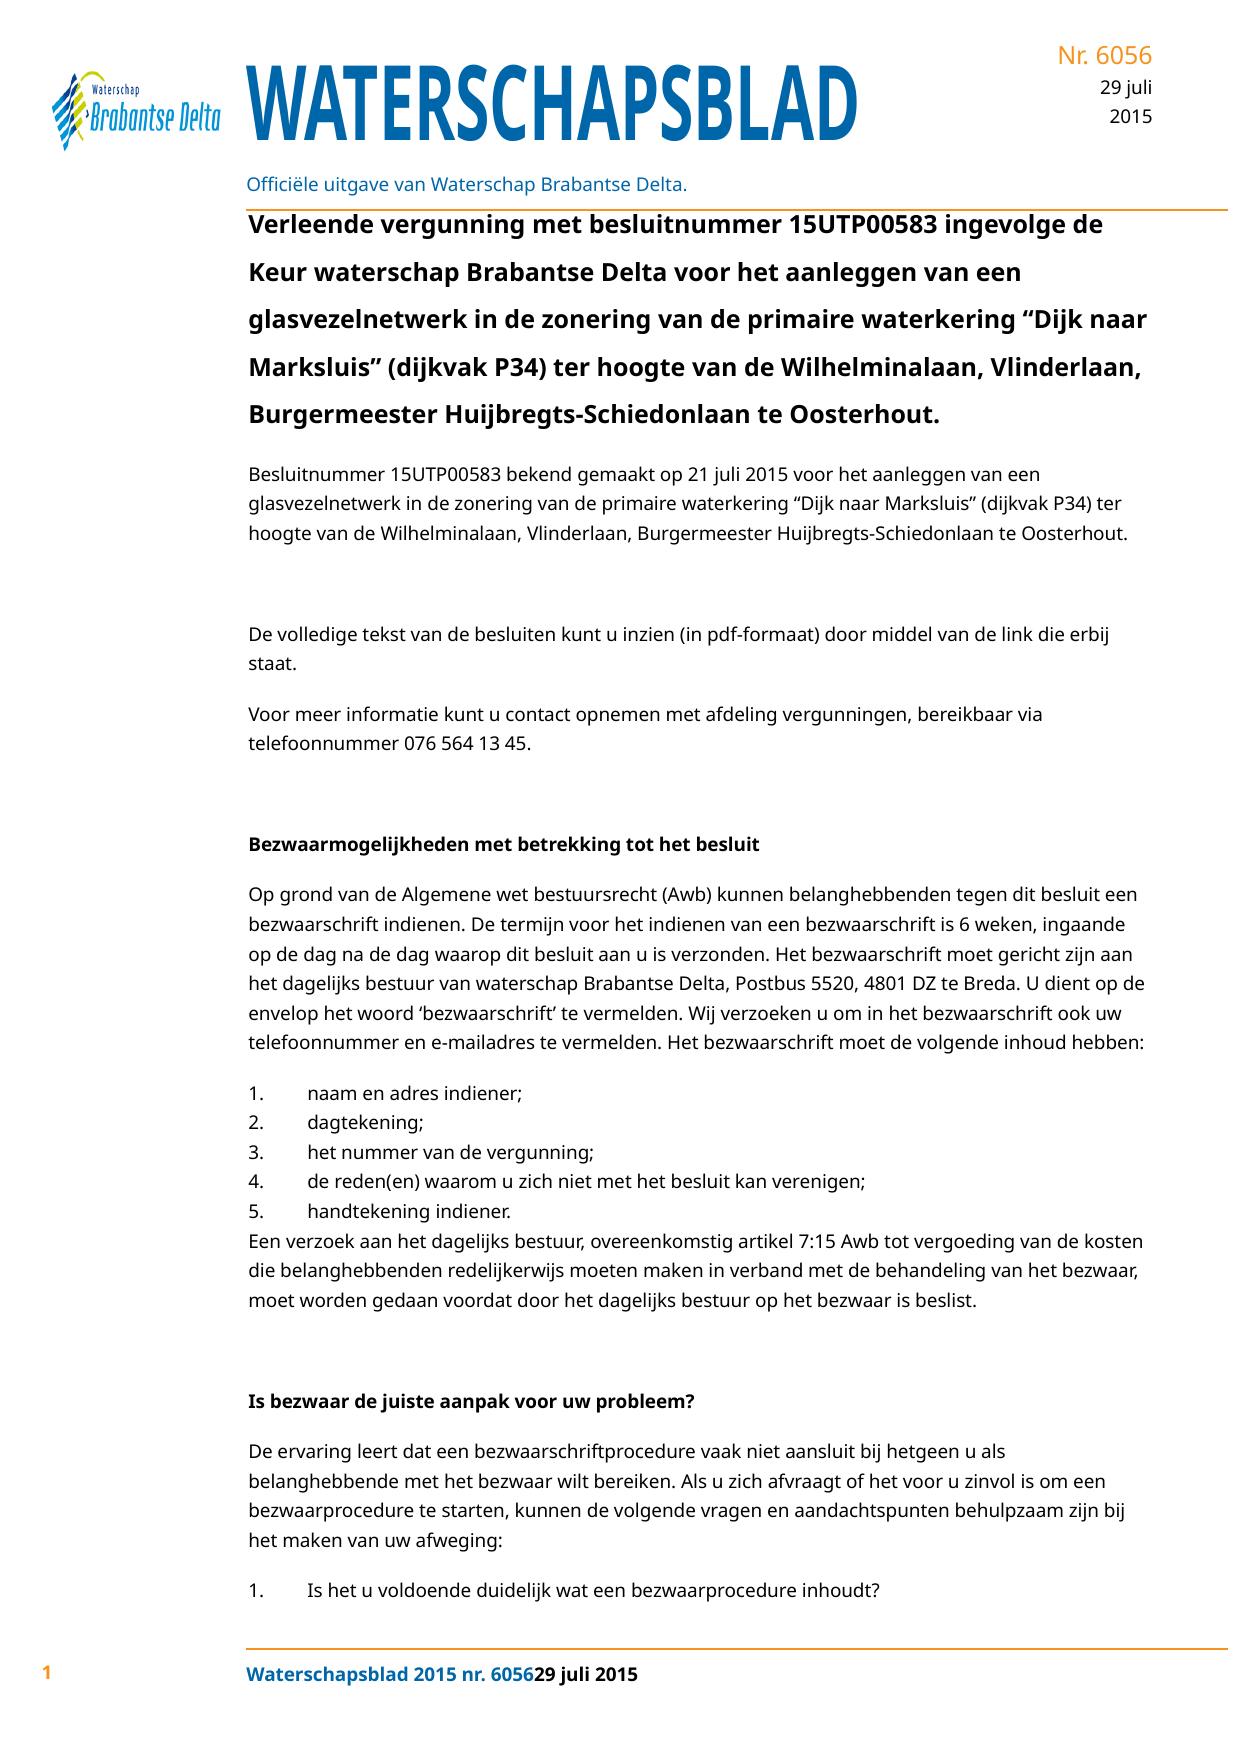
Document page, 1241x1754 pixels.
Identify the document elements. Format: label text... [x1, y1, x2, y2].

list het nummer van de vergunning; [248, 1139, 1152, 1165]
list de reden(en) waarom u zich niet met het besluit kan verenigen; [248, 1169, 1152, 1194]
text Voor meer informatie kunt u contact opnemen met afdeling vergunningen, bereikbaar via telefoonnummer 076 564 13 45. [248, 701, 1152, 756]
text Bezwaarmogelijkheden met betrekking tot het besluit [248, 831, 1152, 857]
text Is bezwaar de juiste aanpak voor uw probleem? [248, 1388, 1152, 1413]
picture [41, 47, 231, 172]
text Een verzoek aan het dagelijks bestuur, overeenkomstig artikel 7:15 Awb tot vergoeding van de kosten die belanghebbenden redelijkerwijs moeten maken in verband met de behandeling van het bezwaar, moet worden gedaan voordat door het dagelijks bestuur op het bezwaar is beslist. [248, 1228, 1152, 1313]
list handtekening indiener. [248, 1198, 1152, 1224]
text De volledige tekst van de besluiten kunt u inzien (in pdf-formaat) door middel van de link die erbij staat. [248, 621, 1152, 676]
text Verleende vergunning met besluitnummer 15UTP00583 ingevolge de Keur waterschap Brabantse Delta voor het aanleggen van een glasvezelnetwerk in de zonering van de primaire waterkering “Dijk naar Marksluis” (dijkvak P34) ter hoogte van de Wilhelminalaan, Vlinderlaan, Burgermeester Huijbregts-Schiedonlaan te Oosterhout. [248, 211, 1152, 431]
list naam en adres indiener; [248, 1080, 1152, 1106]
list Is het u voldoende duidelijk wat een bezwaarprocedure inhoudt? [248, 1577, 1152, 1603]
list dagtekening; [248, 1109, 1152, 1135]
text De ervaring leert dat een bezwaarschriftprocedure vaak niet aansluit bij hetgeen u als belanghebbende met het bezwaar wilt bereiken. Als u zich afvraagt of het voor u zinvol is om een bezwaarprocedure te starten, kunnen de volgende vragen en aandachtspunten behulpzaam zijn bij het maken van uw afweging: [248, 1438, 1152, 1553]
text Besluitnummer 15UTP00583 bekend gemaakt op 21 juli 2015 voor het aanleggen van een glasvezelnetwerk in de zonering van de primaire waterkering “Dijk naar Marksluis” (dijkvak P34) ter hoogte van de Wilhelminalaan, Vlinderlaan, Burgermeester Huijbregts-Schiedonlaan te Oosterhout. [248, 461, 1152, 546]
text Op grond van de Algemene wet bestuursrecht (Awb) kunnen belanghebbenden tegen dit besluit een bezwaarschrift indienen. De termijn voor het indienen van een bezwaarschrift is 6 weken, ingaande op de dag na de dag waarop dit besluit aan u is verzonden. Het bezwaarschrift moet gericht zijn aan het dagelijks bestuur van waterschap Brabantse Delta, Postbus 5520, 4801 DZ te Breda. U dient op de envelop het woord ‘bezwaarschrift’ te vermelden. Wij verzoeken u om in het bezwaarschrift ook uw telefoonnummer en e‑mailadres te vermelden. Het bezwaarschrift moet de volgende inhoud hebben: [248, 882, 1152, 1055]
